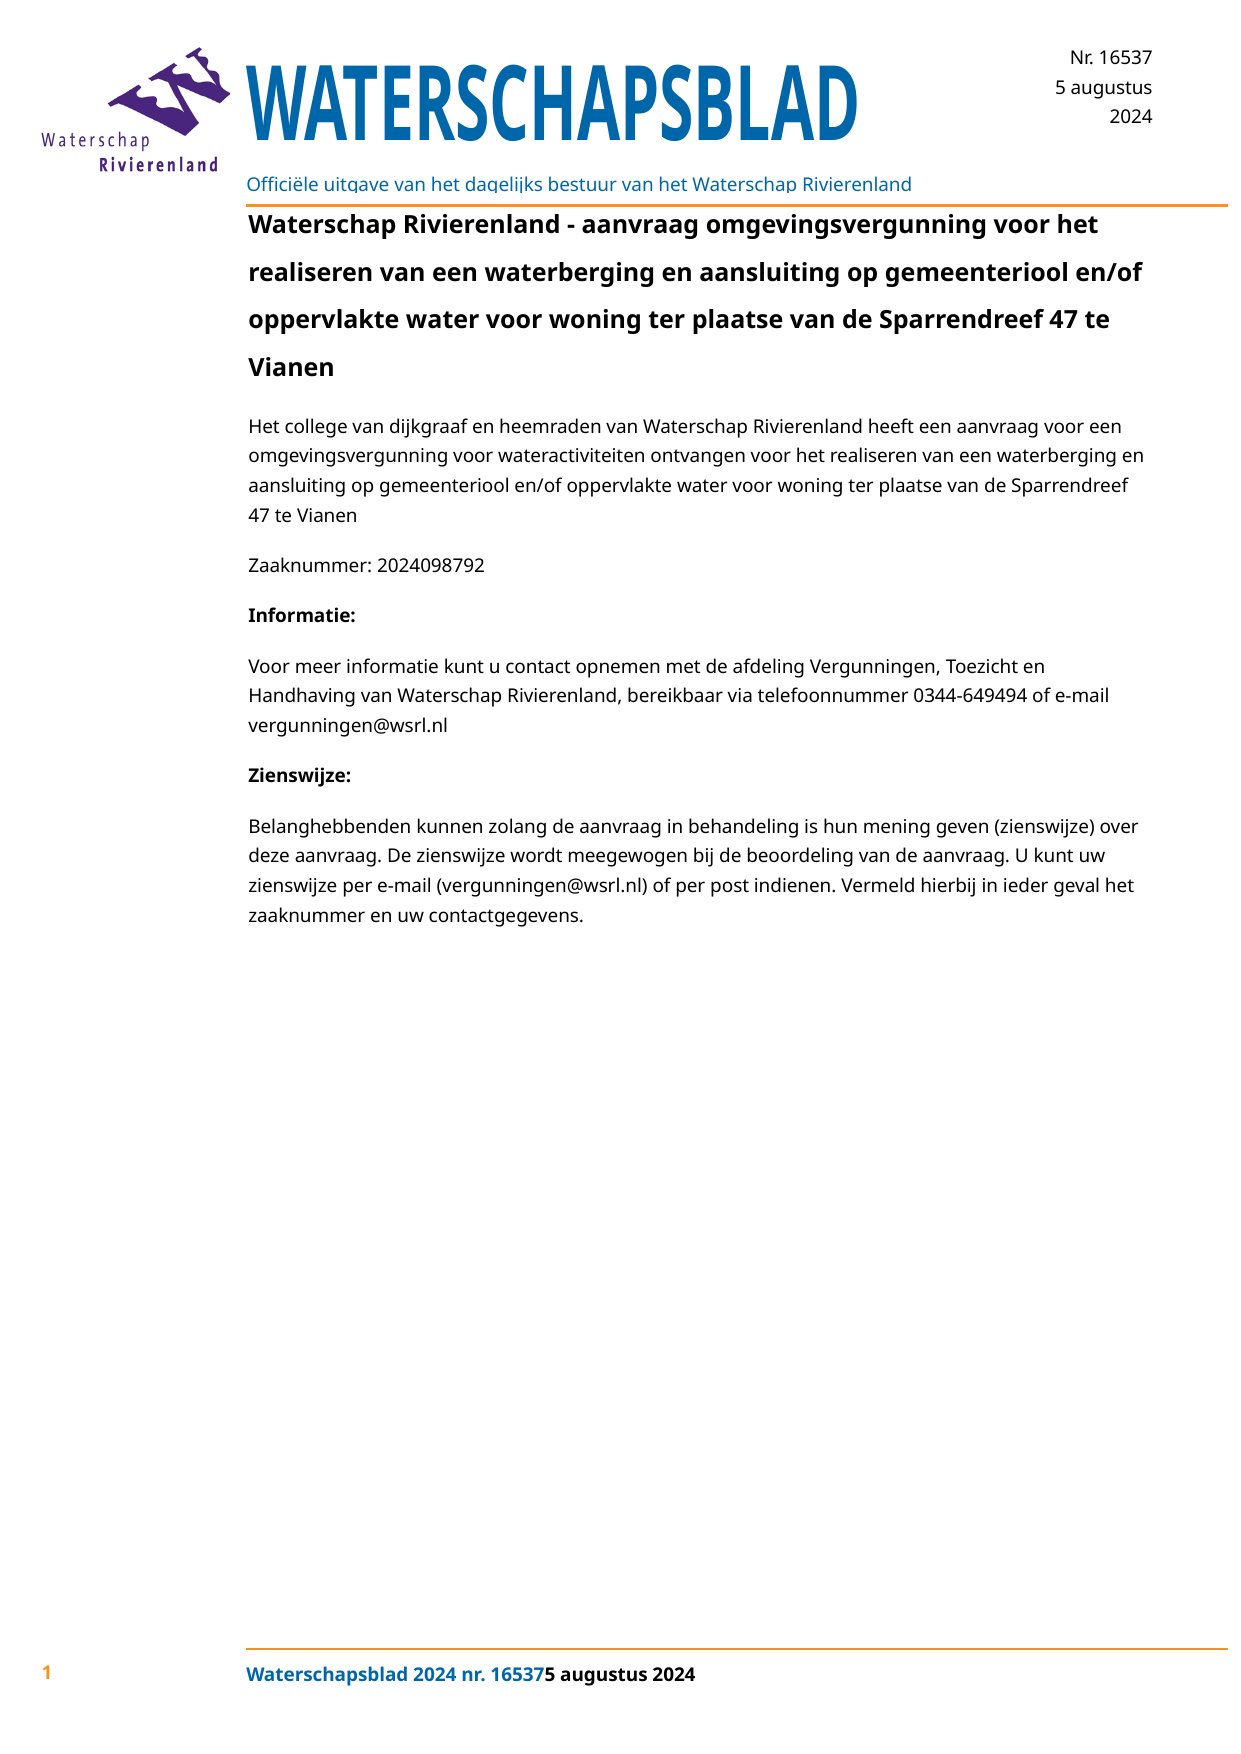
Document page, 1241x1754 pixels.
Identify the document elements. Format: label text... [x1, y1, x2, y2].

text Informatie: [248, 603, 1152, 628]
picture [41, 47, 231, 172]
text Belanghebbenden kunnen zolang de aanvraag in behandeling is hun mening geven (zienswijze) over deze aanvraag. De zienswijze wordt meegewogen bij de beoordeling van de aanvraag. U kunt uw zienswijze per e-mail (vergunningen@wsrl.nl) of per post indienen. Vermeld hierbij in ieder geval het zaaknummer en uw contactgegevens. [248, 813, 1152, 928]
text Het college van dijkgraaf en heemraden van Waterschap Rivierenland heeft een aanvraag voor een omgevingsvergunning voor wateractiviteiten ontvangen voor het realiseren van een waterberging en aansluiting op gemeenteriool en/of oppervlakte water voor woning ter plaatse van de Sparrendreef 47 te Vianen [248, 413, 1152, 528]
text Zaaknummer: 2024098792 [248, 552, 1152, 578]
text Waterschap Rivierenland - aanvraag omgevingsvergunning voor het realiseren van een waterberging en aansluiting op gemeenteriool en/of oppervlakte water voor woning ter plaatse van de Sparrendreef 47 te Vianen [248, 207, 1152, 384]
text Zienswijze: [248, 763, 1152, 788]
text Voor meer informatie kunt u contact opnemen met de afdeling Vergunningen, Toezicht en Handhaving van Waterschap Rivierenland, bereikbaar via telefoonnummer 0344-649494 of e-mail vergunningen@wsrl.nl [248, 653, 1152, 738]
